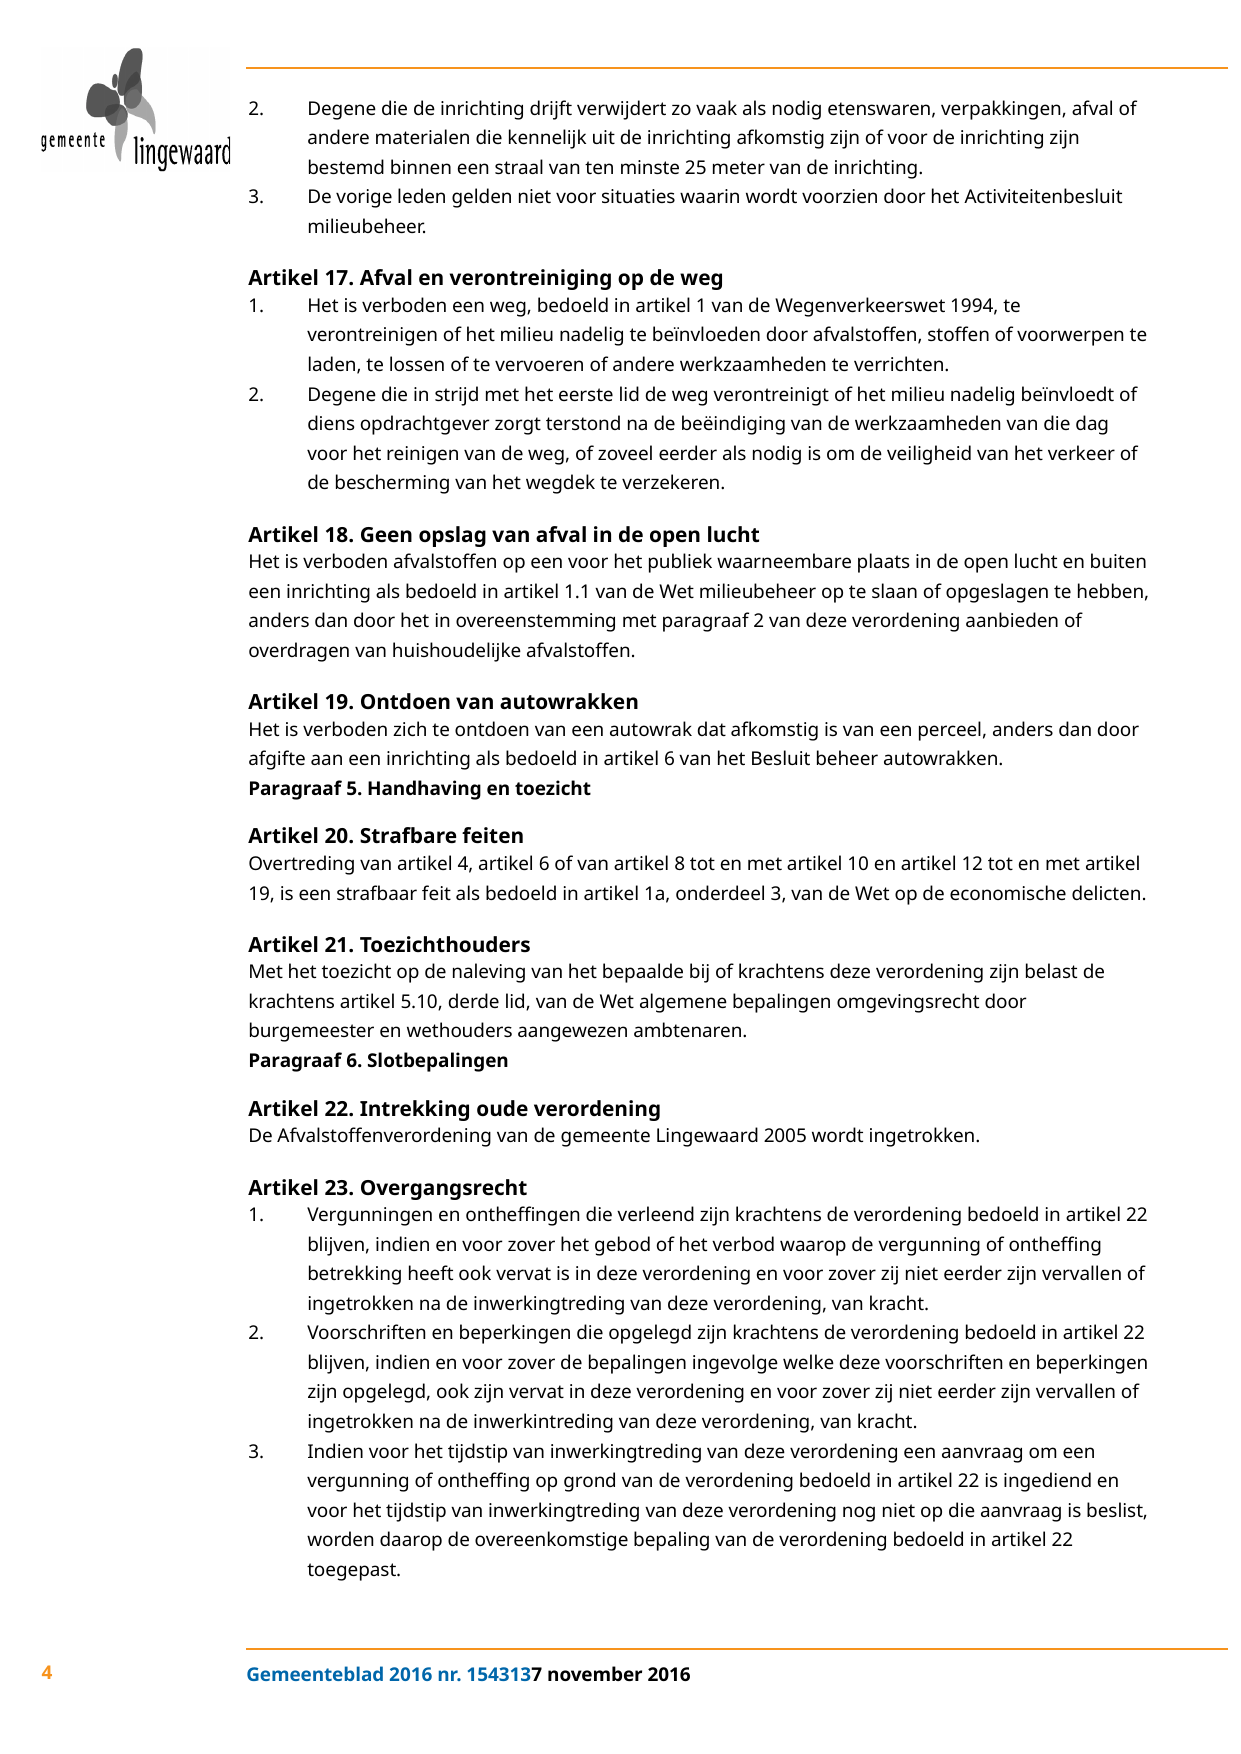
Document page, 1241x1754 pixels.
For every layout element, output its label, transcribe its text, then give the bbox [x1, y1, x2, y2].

list Degene die in strijd met het eerste lid de weg verontreinigt of het milieu nadelig beïnvloedt of diens opdrachtgever zorgt terstond na de beëindiging van de werkzaamheden van die dag voor het reinigen van de weg, of zoveel eerder als nodig is om de veiligheid van het verkeer of de bescherming van het wegdek te verzekeren. [248, 381, 1152, 495]
text Paragraaf 6. Slotbepalingen [248, 1047, 1152, 1073]
list Vergunningen en ontheffingen die verleend zijn krachtens de verordening bedoeld in artikel 22 blijven, indien en voor zover het gebod of het verbod waarop de vergunning of ontheffing betrekking heeft ook vervat is in deze verordening en voor zover zij niet eerder zijn vervallen of ingetrokken na de inwerkingtreding van deze verordening, van kracht. [248, 1201, 1152, 1316]
text Artikel 17. Afval en verontreiniging op de weg [248, 263, 1152, 292]
text Artikel 19. Ontdoen van autowrakken [248, 687, 1152, 716]
list Degene die de inrichting drijft verwijdert zo vaak als nodig etenswaren, verpakkingen, afval of andere materialen die kennelijk uit de inrichting afkomstig zijn of voor de inrichting zijn bestemd binnen een straal van ten minste 25 meter van de inrichting. [248, 95, 1152, 180]
text Artikel 23. Overgangsrecht [248, 1173, 1152, 1201]
text De Afvalstoffenverordening van de gemeente Lingewaard 2005 wordt ingetrokken. [248, 1122, 1152, 1148]
text Paragraaf 5. Handhaving en toezicht [248, 775, 1152, 801]
picture [41, 47, 231, 172]
text Het is verboden afvalstoffen op een voor het publiek waarneembare plaats in de open lucht en buiten een inrichting als bedoeld in artikel 1.1 van de Wet milieubeheer op te slaan of opgeslagen te hebben, anders dan door het in overeenstemming met paragraaf 2 van deze verordening aanbieden of overdragen van huishoudelijke afvalstoffen. [248, 548, 1152, 663]
list Voorschriften en beperkingen die opgelegd zijn krachtens de verordening bedoeld in artikel 22 blijven, indien en voor zover de bepalingen ingevolge welke deze voorschriften en beperkingen zijn opgelegd, ook zijn vervat in deze verordening en voor zover zij niet eerder zijn vervallen of ingetrokken na de inwerkintreding van deze verordening, van kracht. [248, 1319, 1152, 1434]
text Met het toezicht op de naleving van het bepaalde bij of krachtens deze verordening zijn belast de krachtens artikel 5.10, derde lid, van de Wet algemene bepalingen omgevingsrecht door burgemeester en wethouders aangewezen ambtenaren. [248, 958, 1152, 1043]
list Het is verboden een weg, bedoeld in artikel 1 van de Wegenverkeerswet 1994, te verontreinigen of het milieu nadelig te beïnvloeden door afvalstoffen, stoffen of voorwerpen te laden, te lossen of te vervoeren of andere werkzaamheden te verrichten. [248, 292, 1152, 377]
text Het is verboden zich te ontdoen van een autowrak dat afkomstig is van een perceel, anders dan door afgifte aan een inrichting als bedoeld in artikel 6 van het Besluit beheer autowrakken. [248, 716, 1152, 771]
text Artikel 20. Strafbare feiten [248, 822, 1152, 850]
text Artikel 18. Geen opslag van afval in de open lucht [248, 520, 1152, 548]
text Artikel 22. Intrekking oude verordening [248, 1094, 1152, 1122]
text Artikel 21. Toezichthouders [248, 930, 1152, 958]
text Overtreding van artikel 4, artikel 6 of van artikel 8 tot en met artikel 10 en artikel 12 tot en met artikel 19, is een strafbaar feit als bedoeld in artikel 1a, onderdeel 3, van de Wet op de economische delicten. [248, 850, 1152, 905]
list Indien voor het tijdstip van inwerkingtreding van deze verordening een aanvraag om een vergunning of ontheffing op grond van de verordening bedoeld in artikel 22 is ingediend en voor het tijdstip van inwerkingtreding van deze verordening nog niet op die aanvraag is beslist, worden daarop de overeenkomstige bepaling van de verordening bedoeld in artikel 22 toegepast. [248, 1438, 1152, 1582]
list De vorige leden gelden niet voor situaties waarin wordt voorzien door het Activiteitenbesluit milieubeheer. [248, 183, 1152, 239]
